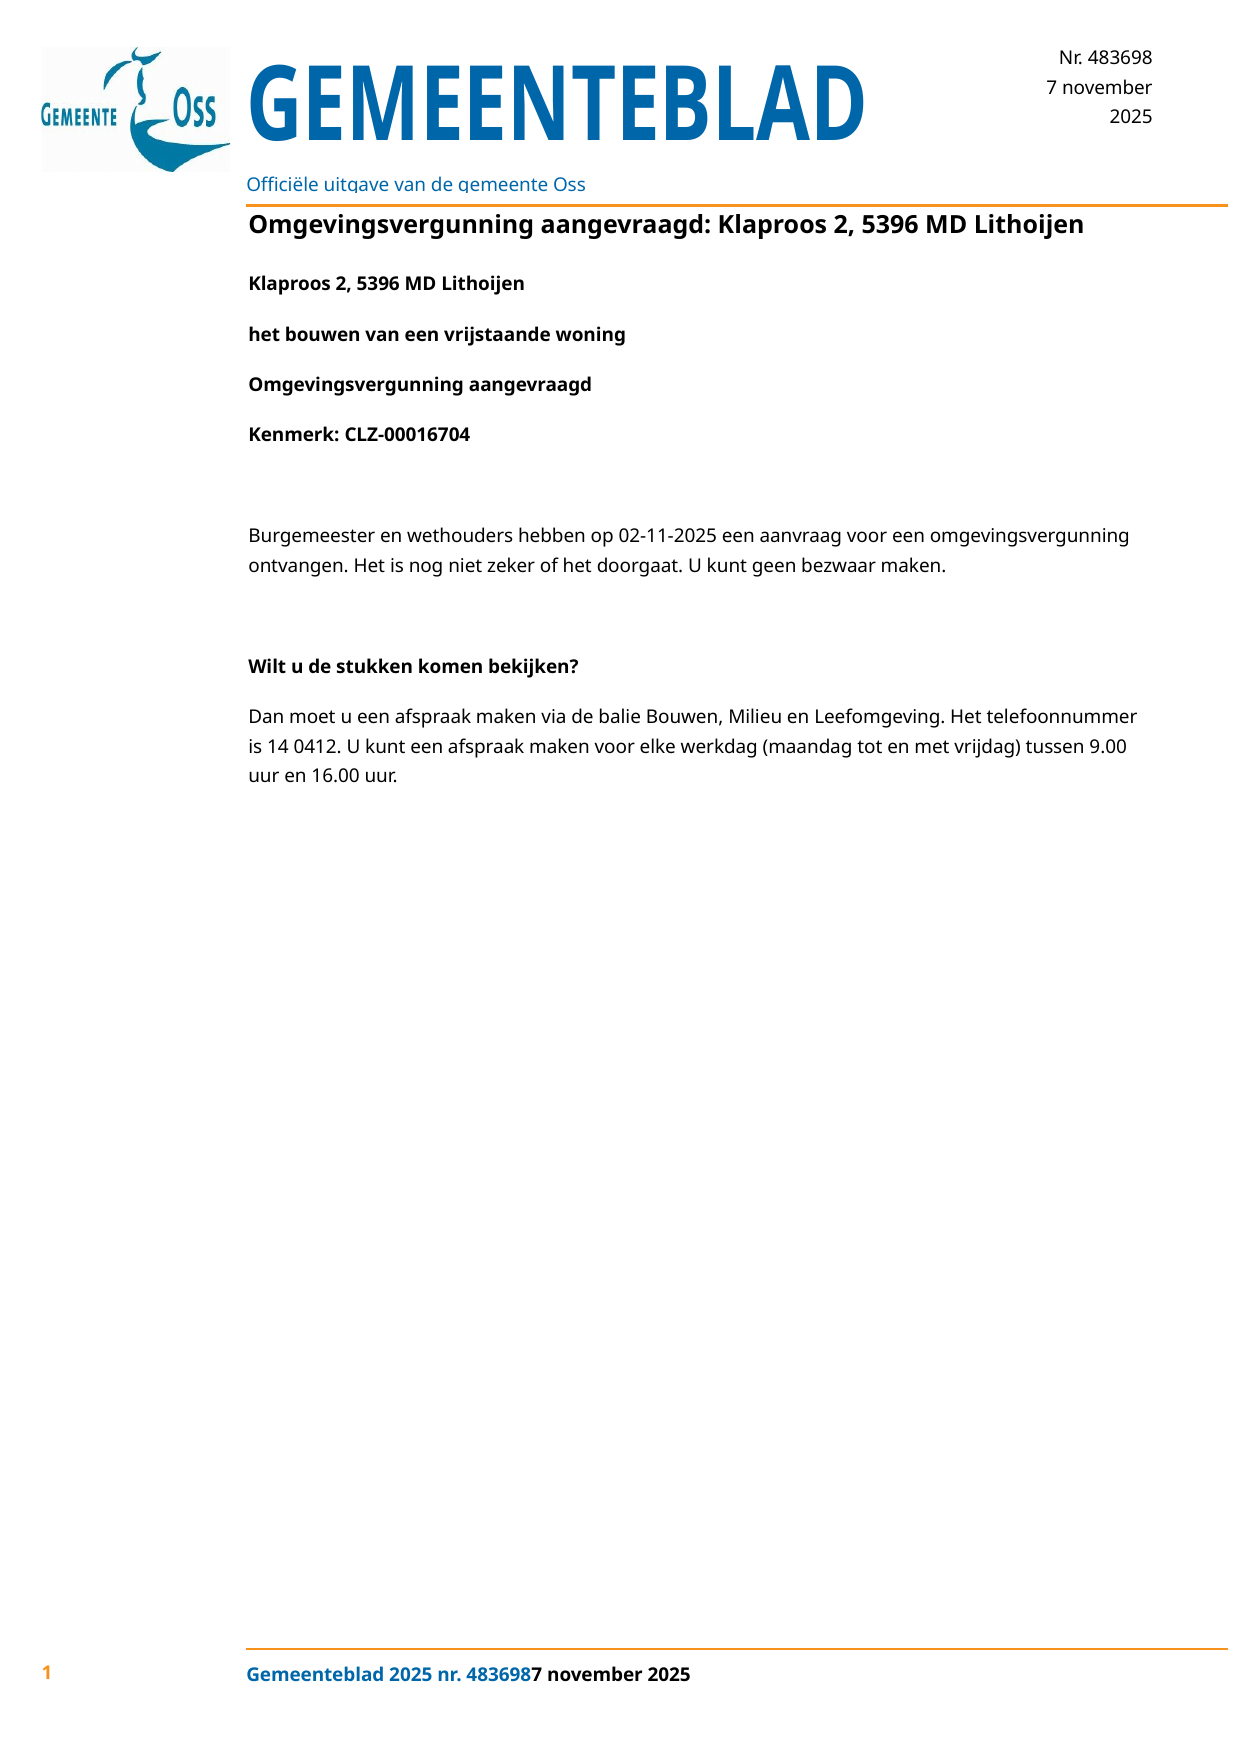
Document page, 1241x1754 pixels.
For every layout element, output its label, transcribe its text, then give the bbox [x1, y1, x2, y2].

text Omgevingsvergunning aangevraagd [248, 371, 1152, 397]
text Dan moet u een afspraak maken via de balie Bouwen, Milieu en Leefomgeving. Het telefoonnummer is 14 0412. U kunt een afspraak maken voor elke werkdag (maandag tot en met vrijdag) tussen 9.00 uur en 16.00 uur. [248, 703, 1152, 788]
text Wilt u de stukken komen bekijken? [248, 653, 1152, 678]
text Klaproos 2, 5396 MD Lithoijen [248, 270, 1152, 296]
text Burgemeester en wethouders hebben op 02-11-2025 een aanvraag voor een omgevingsvergunning ontvangen. Het is nog niet zeker of het doorgaat. U kunt geen bezwaar maken. [248, 522, 1152, 578]
text Kenmerk: CLZ-00016704 [248, 422, 1152, 447]
picture [41, 47, 231, 172]
text Omgevingsvergunning aangevraagd: Klaproos 2, 5396 MD Lithoijen [248, 207, 1152, 241]
text het bouwen van een vrijstaande woning [248, 321, 1152, 346]
